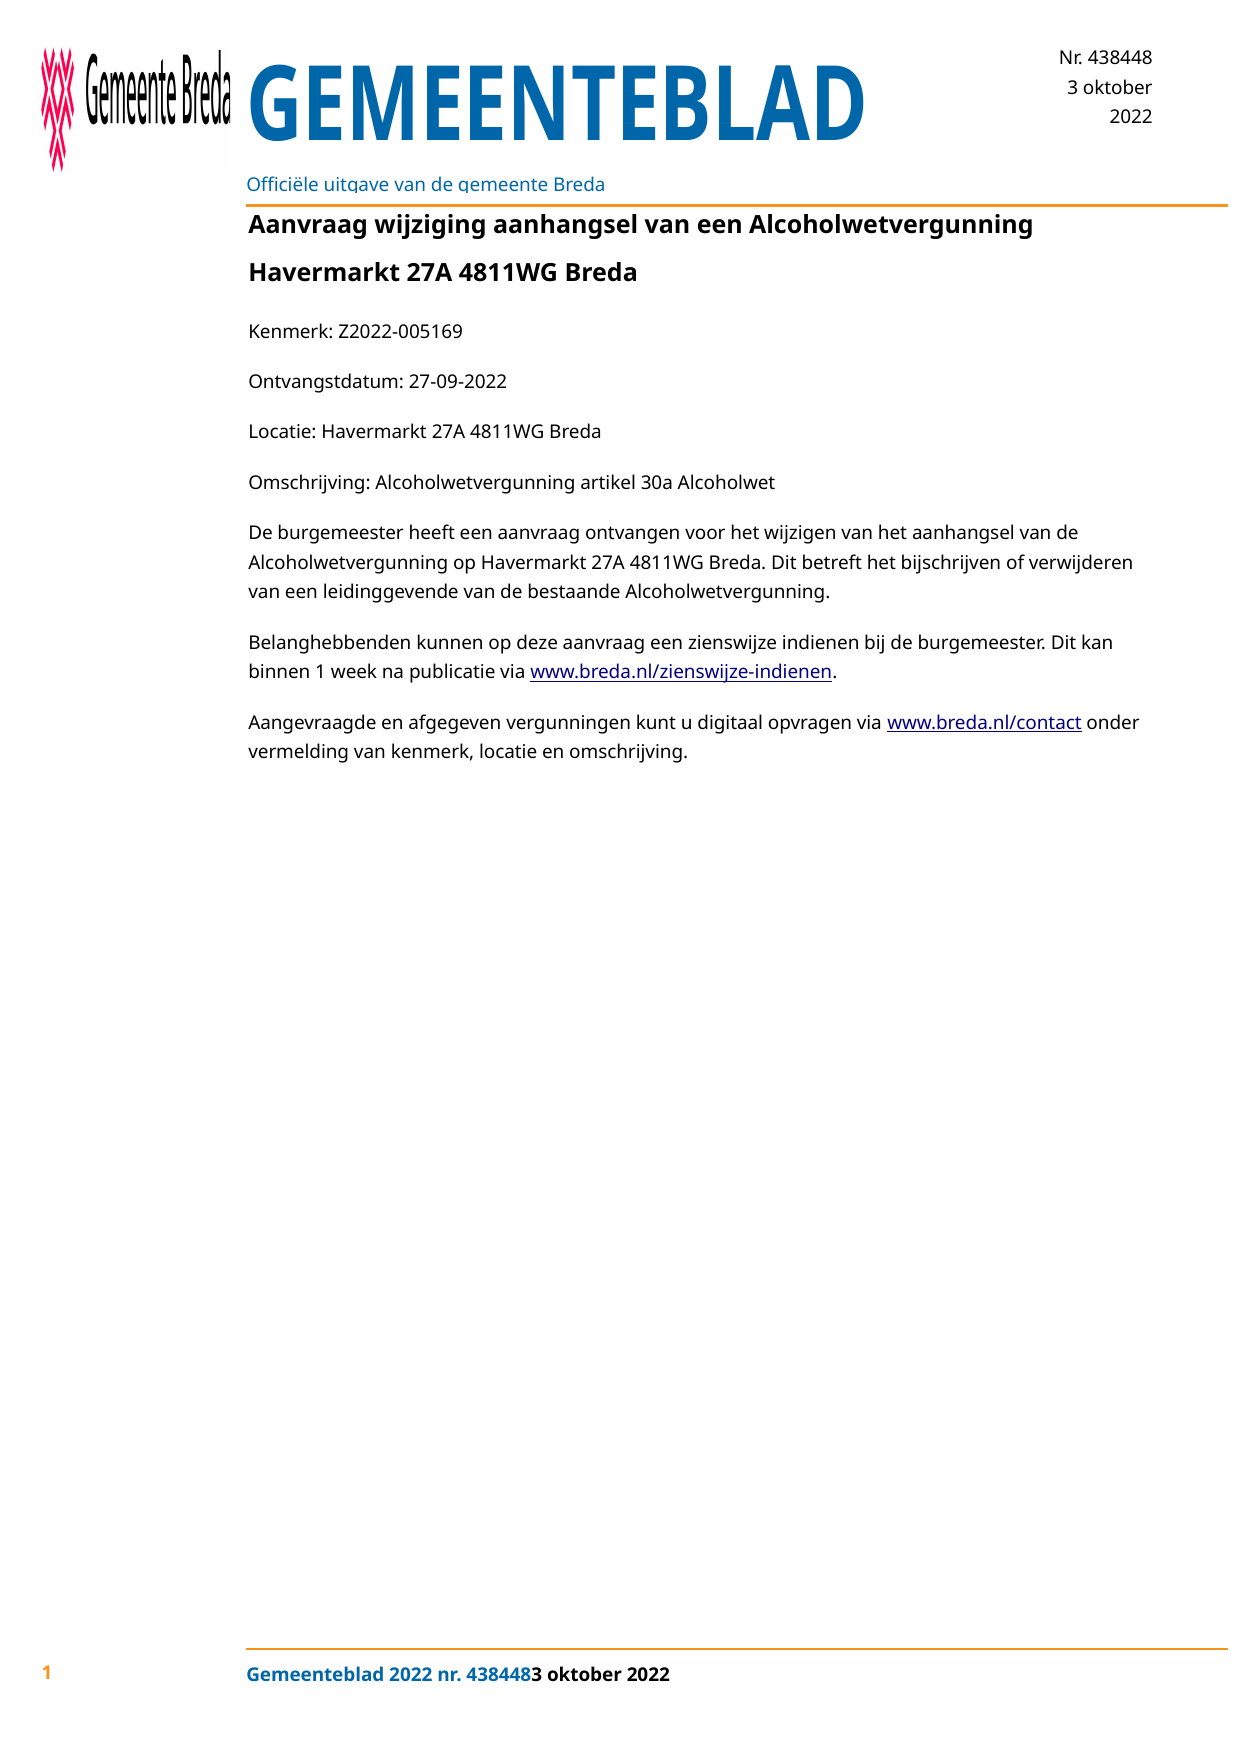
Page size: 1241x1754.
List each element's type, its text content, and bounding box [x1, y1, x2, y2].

picture [41, 47, 231, 172]
text Omschrijving: Alcoholwetvergunning artikel 30a Alcoholwet [248, 469, 1152, 495]
text Ontvangstdatum: 27-09-2022 [248, 368, 1152, 394]
text Aangevraagde en afgegeven vergunningen kunt u digitaal opvragen via www.breda.nl/contact onder vermelding van kenmerk, locatie en omschrijving. [248, 709, 1152, 764]
text Locatie: Havermarkt 27A 4811WG Breda [248, 419, 1152, 444]
text Aanvraag wijziging aanhangsel van een Alcoholwetvergunning Havermarkt 27A 4811WG Breda [248, 207, 1152, 288]
text De burgemeester heeft een aanvraag ontvangen voor het wijzigen van het aanhangsel van de Alcoholwetvergunning op Havermarkt 27A 4811WG Breda. Dit betreft het bijschrijven of verwijderen van een leidinggevende van de bestaande Alcoholwetvergunning. [248, 519, 1152, 604]
text Belanghebbenden kunnen op deze aanvraag een zienswijze indienen bij de burgemeester. Dit kan binnen 1 week na publicatie via www.breda.nl/zienswijze-indienen. [248, 629, 1152, 684]
text Kenmerk: Z2022-005169 [248, 318, 1152, 344]
